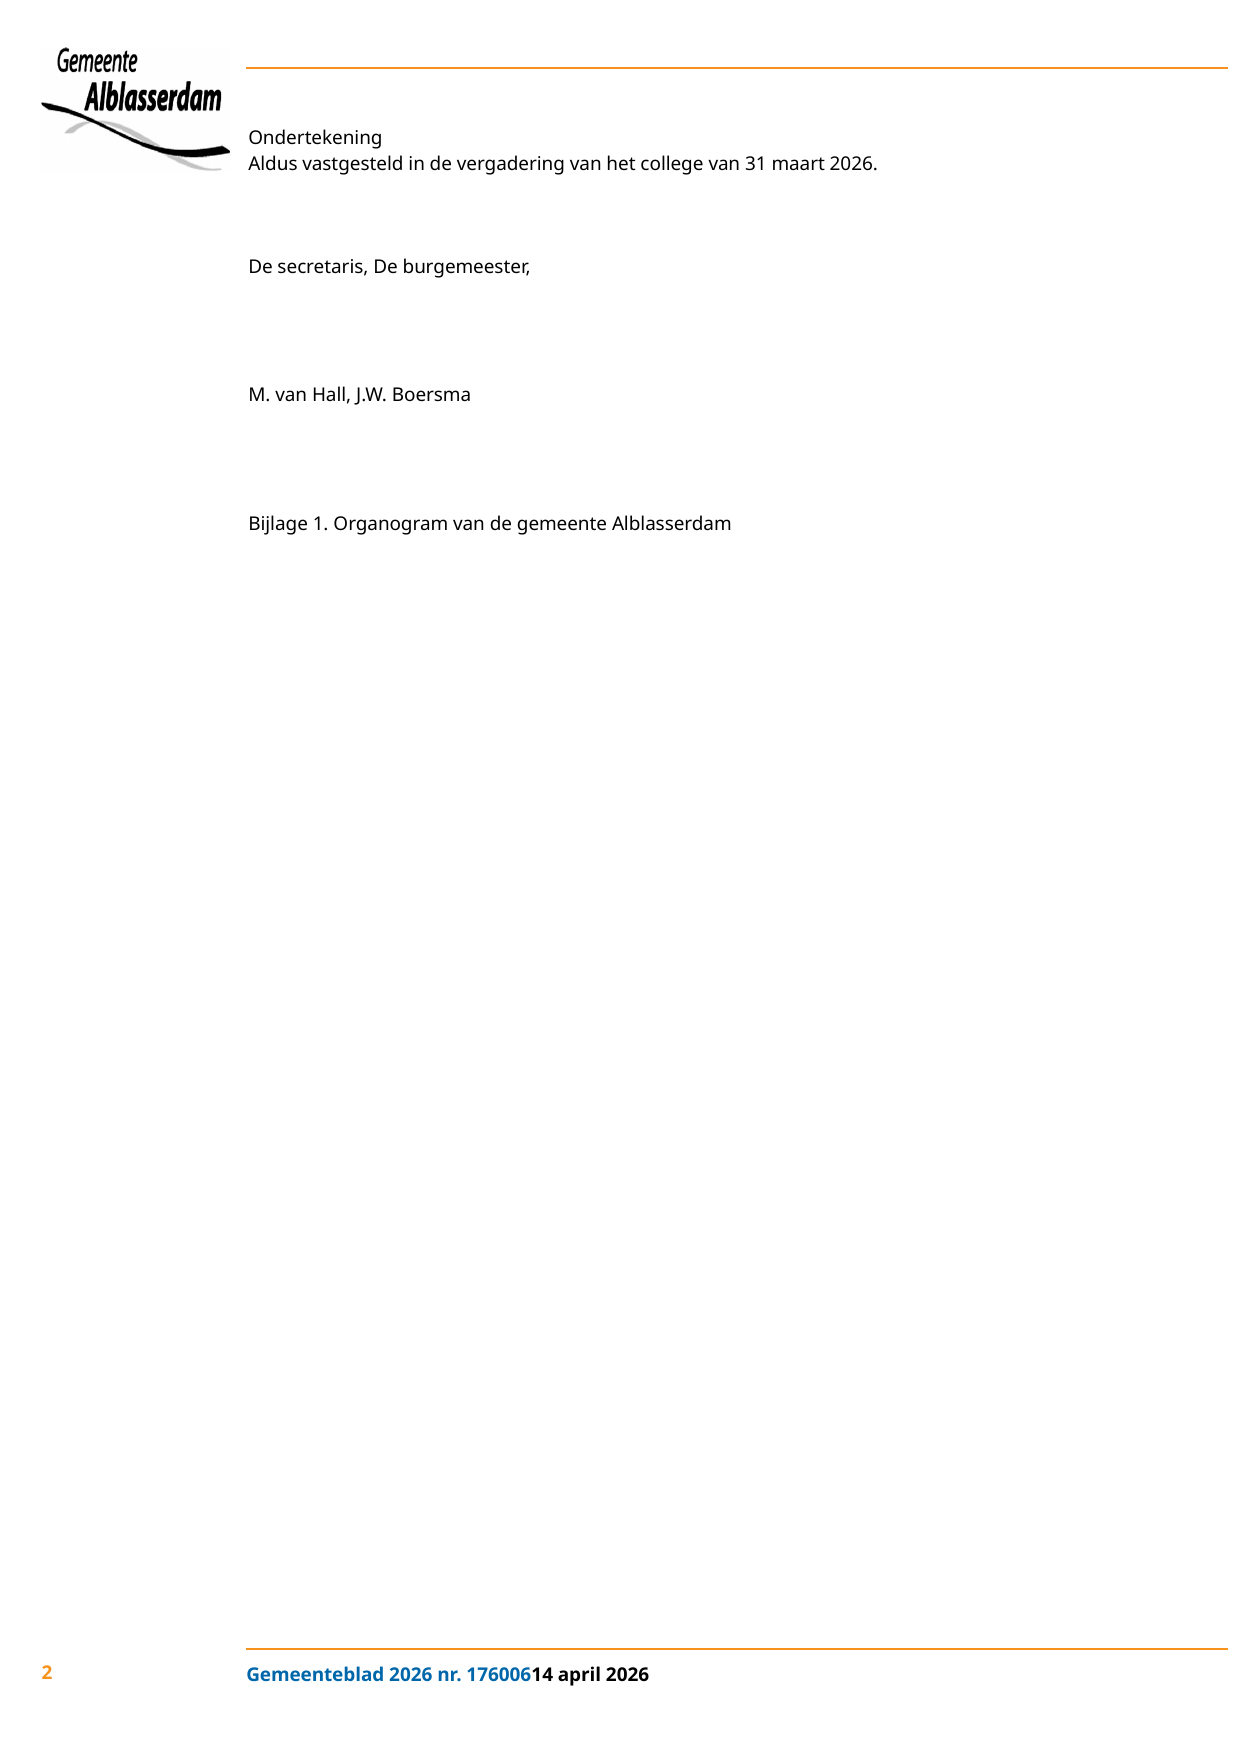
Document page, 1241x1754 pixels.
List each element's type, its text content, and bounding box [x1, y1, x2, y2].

text Bijlage 1. Organogram van de gemeente Alblasserdam [248, 510, 1152, 536]
text De secretaris, De burgemeester, [248, 253, 1152, 279]
picture [41, 47, 231, 172]
text Aldus vastgesteld in de vergadering van het college van 31 maart 2026. [248, 150, 1152, 176]
text M. van Hall, J.W. Boersma [248, 382, 1152, 407]
text Ondertekening [248, 124, 1152, 150]
